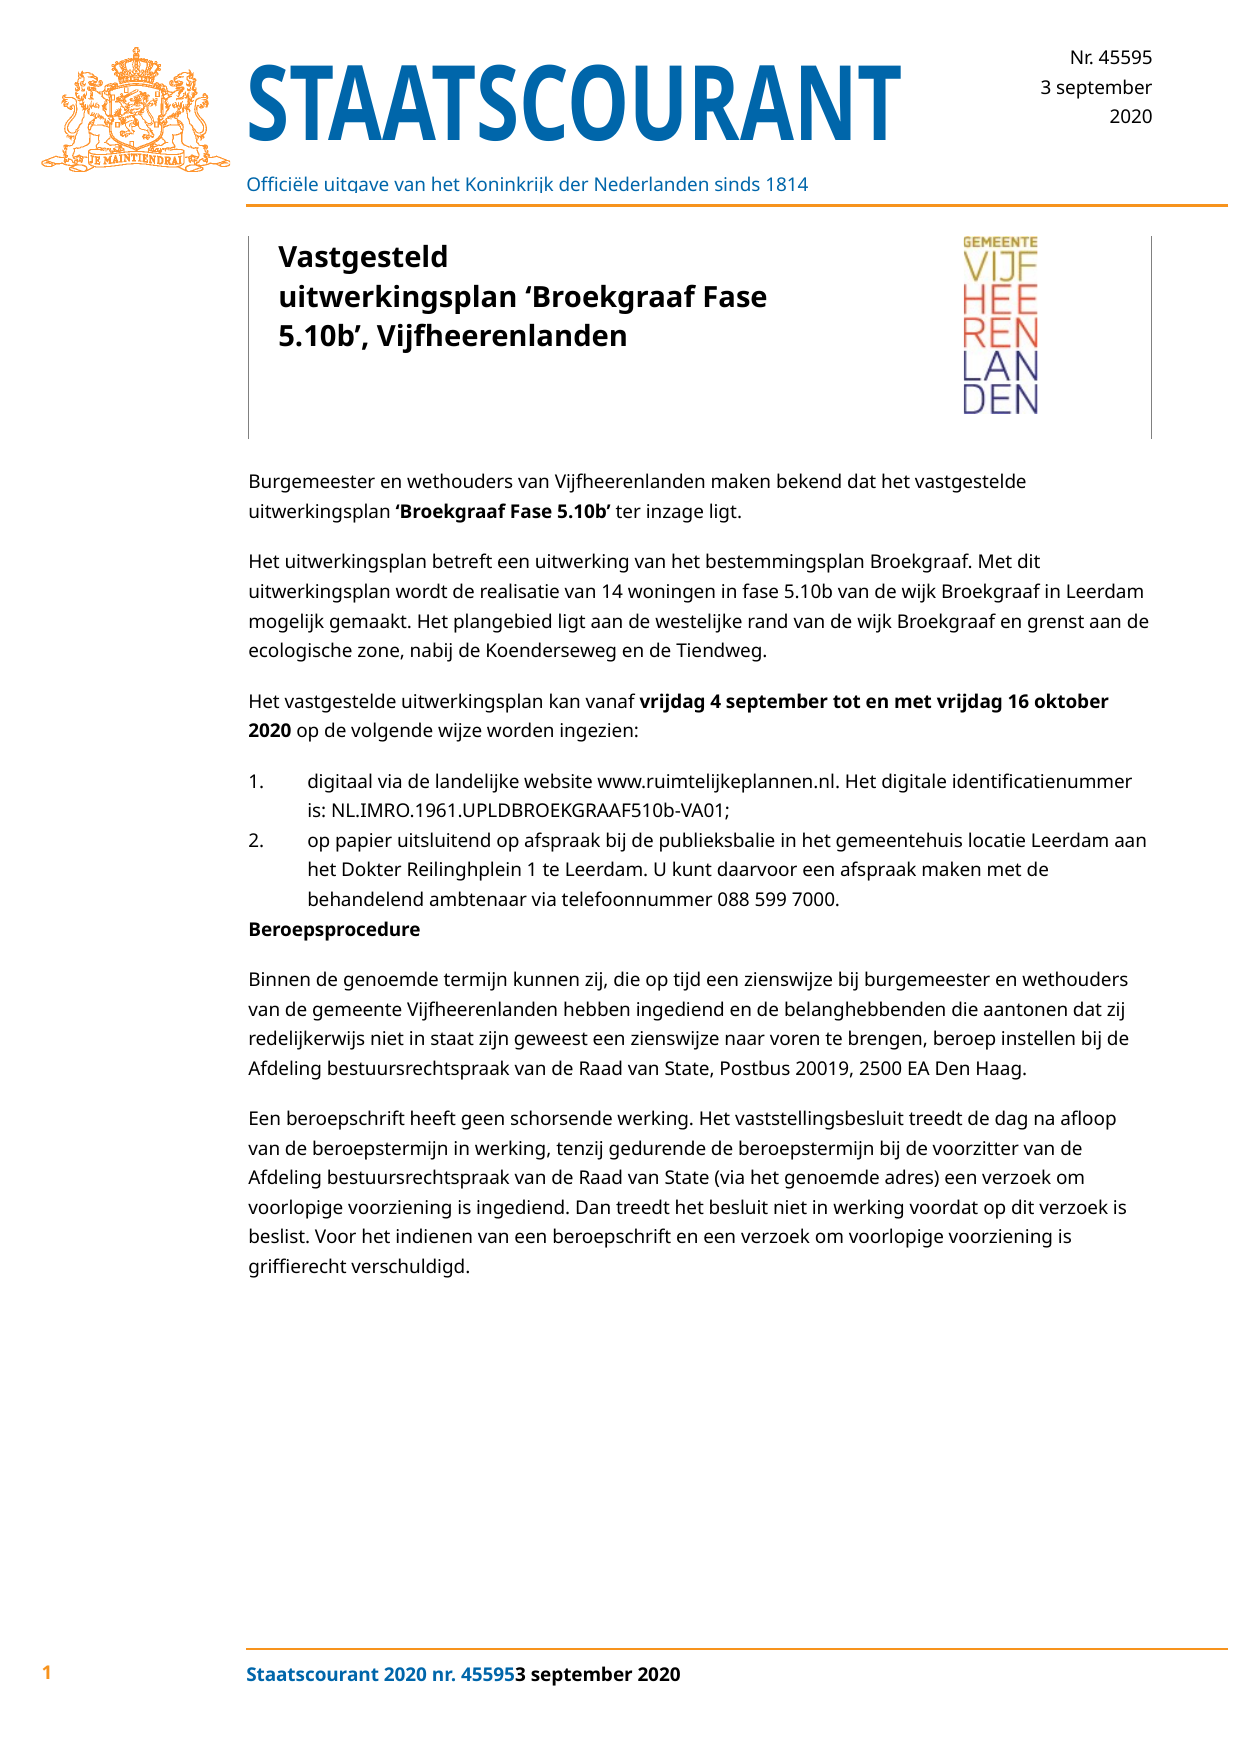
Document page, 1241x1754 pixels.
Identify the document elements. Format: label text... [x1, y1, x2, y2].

text Burgemeester en wethouders van Vijfheerenlanden maken bekend dat het vastgestelde uitwerkingsplan ‘Broekgraaf Fase 5.10b’ ter inzage ligt. [248, 469, 1152, 524]
table_header [1038, 236, 1151, 413]
list digitaal via de landelijke website www.ruimtelijkeplannen.nl. Het digitale identificatienummer is: NL.IMRO.1961.UPLDBROEKGRAAF510b-VA01; [248, 768, 1152, 823]
text Het vastgestelde uitwerkingsplan kan vanaf vrijdag 4 september tot en met vrijdag 16 oktober 2020 op de volgende wijze worden ingezien: [248, 688, 1152, 743]
text Binnen de genoemde termijn kunnen zij, die op tijd een zienswijze bij burgemeester en wethouders van de gemeente Vijfheerenlanden hebben ingediend en de belanghebbenden die aantonen dat zij redelijkerwijs niet in staat zijn geweest een zienswijze naar voren te brengen, beroep instellen bij de Afdeling bestuursrechtspraak van de Raad van State, Postbus 20019, 2500 EA Den Haag. [248, 966, 1152, 1081]
text Beroepsprocedure [248, 916, 1152, 941]
picture [963, 236, 1038, 414]
table_header Vastgesteld uitwerkingsplan ‘Broekgraaf Fase 5.10b’, Vijfheerenlanden [249, 236, 850, 439]
table_header [850, 414, 1151, 439]
text Een beroepschrift heeft geen schorsende werking. Het vaststellingsbesluit treedt de dag na afloop van de beroepstermijn in werking, tenzij gedurende de beroepstermijn bij de voorzitter van de Afdeling bestuursrechtspraak van de Raad van State (via het genoemde adres) een verzoek om voorlopige voorziening is ingediend. Dan treedt het besluit niet in werking voordat op dit verzoek is beslist. Voor het indienen van een beroepschrift en een verzoek om voorlopige voorziening is griffierecht verschuldigd. [248, 1105, 1152, 1279]
picture [41, 47, 231, 172]
text Het uitwerkingsplan betreft een uitwerking van het bestemmingsplan Broekgraaf. Met dit uitwerkingsplan wordt de realisatie van 14 woningen in fase 5.10b van de wijk Broekgraaf in Leerdam mogelijk gemaakt. Het plangebied ligt aan de westelijke rand van de wijk Broekgraaf en grenst aan de ecologische zone, nabij de Koenderseweg en de Tiendweg. [248, 549, 1152, 663]
table_header [850, 236, 963, 413]
list op papier uitsluitend op afspraak bij de publieksbalie in het gemeentehuis locatie Leerdam aan het Dokter Reilinghplein 1 te Leerdam. U kunt daarvoor een afspraak maken met de behandelend ambtenaar via telefoonnummer 088 599 7000. [248, 827, 1152, 912]
